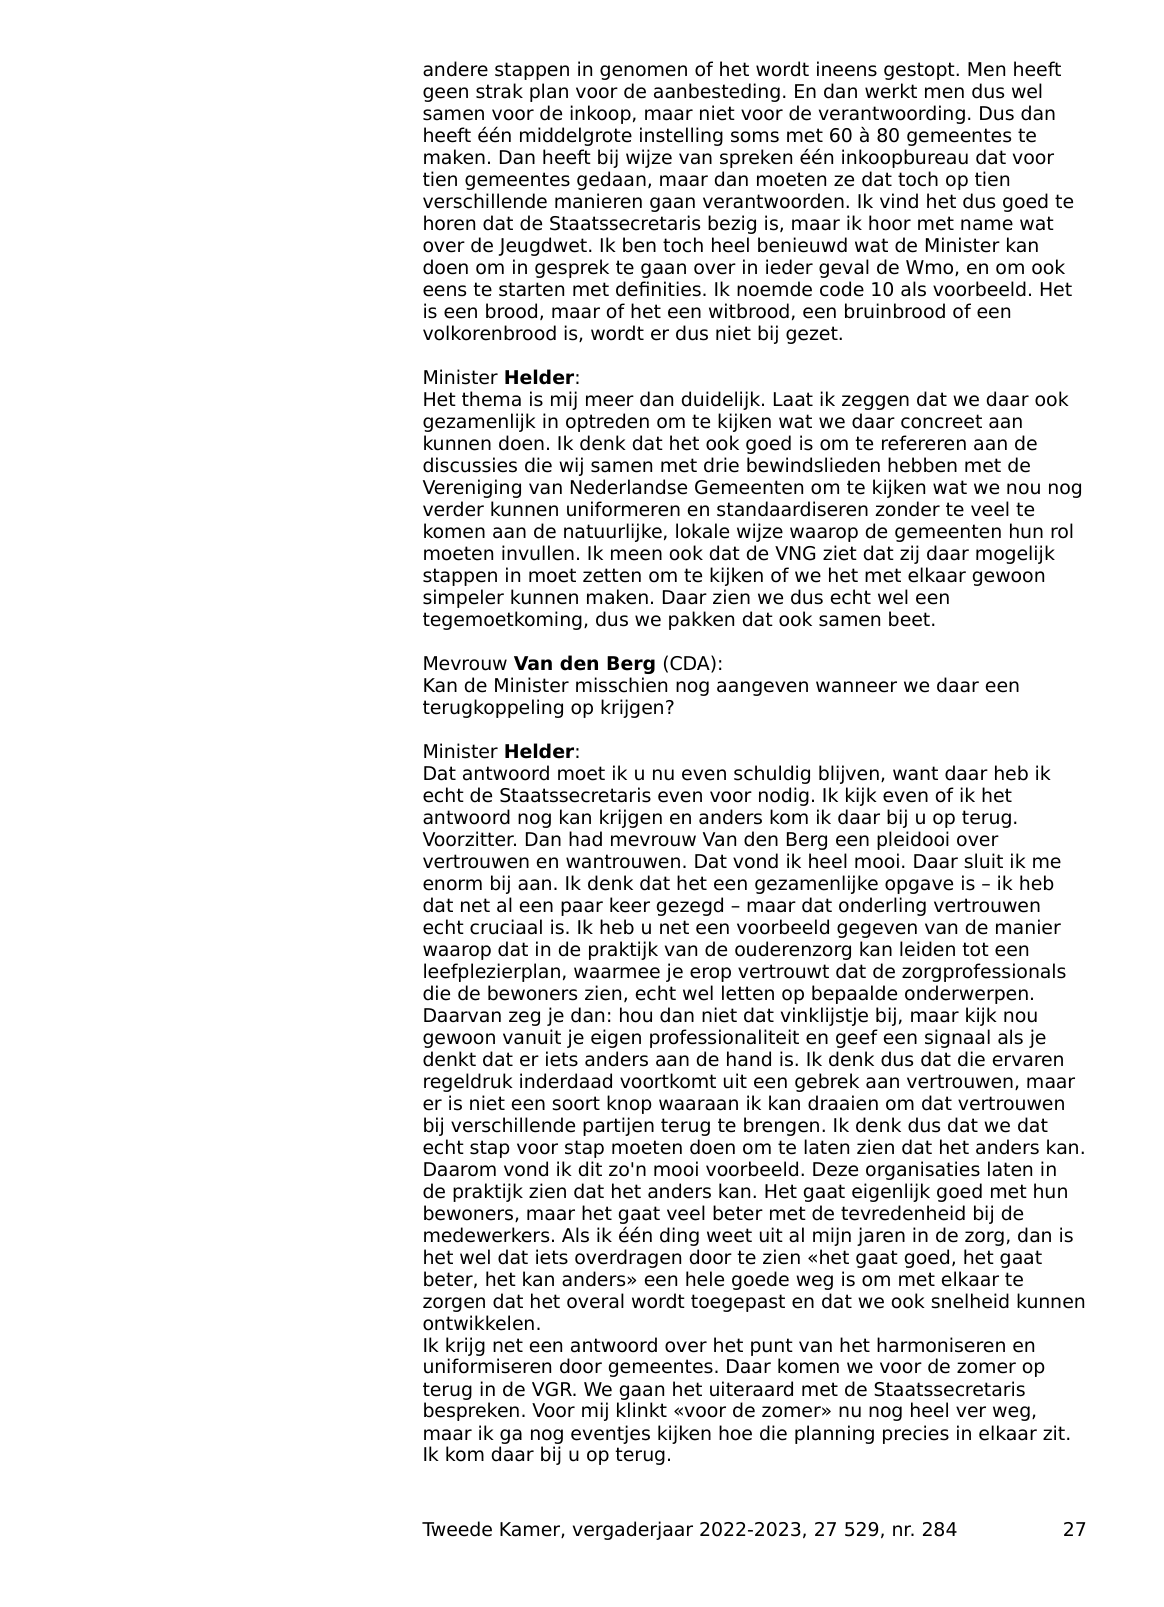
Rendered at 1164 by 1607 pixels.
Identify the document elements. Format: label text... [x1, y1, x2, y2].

text Minister Helder: [422, 741, 1087, 763]
text Het thema is mij meer dan duidelijk. Laat ik zeggen dat we daar ook gezamenlijk in optreden om te kijken wat we daar concreet aan kunnen doen. Ik denk dat het ook goed is om te refereren aan de discussies die wij samen met drie bewindslieden hebben met de Vereniging van Nederlandse Gemeenten om te kijken wat we nou nog verder kunnen uniformeren en standaardiseren zonder te veel te komen aan de natuurlijke, lokale wijze waarop de gemeenten hun rol moeten invullen. Ik meen ook dat de VNG ziet dat zij daar mogelijk stappen in moet zetten om te kijken of we het met elkaar gewoon simpeler kunnen maken. Daar zien we dus echt wel een tegemoetkoming, dus we pakken dat ook samen beet. [422, 389, 1087, 631]
text Minister Helder: [422, 367, 1087, 389]
text Ik krijg net een antwoord over het punt van het harmoniseren en uniformiseren door gemeentes. Daar komen we voor de zomer op terug in de VGR. We gaan het uiteraard met de Staatssecretaris bespreken. Voor mij klinkt «voor de zomer» nu nog heel ver weg, maar ik ga nog eventjes kijken hoe die planning precies in elkaar zit. Ik kom daar bij u op terug. [422, 1334, 1087, 1466]
text Voorzitter. Dan had mevrouw Van den Berg een pleidooi over vertrouwen en wantrouwen. Dat vond ik heel mooi. Daar sluit ik me enorm bij aan. Ik denk dat het een gezamenlijke opgave is – ik heb dat net al een paar keer gezegd – maar dat onderling vertrouwen echt cruciaal is. Ik heb u net een voorbeeld gegeven van de manier waarop dat in de praktijk van de ouderenzorg kan leiden tot een leefplezierplan, waarmee je erop vertrouwt dat de zorgprofessionals die de bewoners zien, echt wel letten op bepaalde onderwerpen. Daarvan zeg je dan: hou dan niet dat vinklijstje bij, maar kijk nou gewoon vanuit je eigen professionaliteit en geef een signaal als je denkt dat er iets anders aan de hand is. Ik denk dus dat die ervaren regeldruk inderdaad voortkomt uit een gebrek aan vertrouwen, maar er is niet een soort knop waaraan ik kan draaien om dat vertrouwen bij verschillende partijen terug te brengen. Ik denk dus dat we dat echt stap voor stap moeten doen om te laten zien dat het anders kan. Daarom vond ik dit zo'n mooi voorbeeld. Deze organisaties laten in de praktijk zien dat het anders kan. Het gaat eigenlijk goed met hun bewoners, maar het gaat veel beter met de tevredenheid bij de medewerkers. Als ik één ding weet uit al mijn jaren in de zorg, dan is het wel dat iets overdragen door te zien «het gaat goed, het gaat beter, het kan anders» een hele goede weg is om met elkaar te zorgen dat het overal wordt toegepast en dat we ook snelheid kunnen ontwikkelen. [422, 829, 1087, 1334]
text Kan de Minister misschien nog aangeven wanneer we daar een terugkoppeling op krijgen? [422, 675, 1087, 719]
text Dat antwoord moet ik u nu even schuldig blijven, want daar heb ik echt de Staatssecretaris even voor nodig. Ik kijk even of ik het antwoord nog kan krijgen en anders kom ik daar bij u op terug. [422, 763, 1087, 829]
text Mevrouw Van den Berg (CDA): [422, 653, 1087, 675]
text andere stappen in genomen of het wordt ineens gestopt. Men heeft geen strak plan voor de aanbesteding. En dan werkt men dus wel samen voor de inkoop, maar niet voor de verantwoording. Dus dan heeft één middelgrote instelling soms met 60 à 80 gemeentes te maken. Dan heeft bij wijze van spreken één inkoopbureau dat voor tien gemeentes gedaan, maar dan moeten ze dat toch op tien verschillende manieren gaan verantwoorden. Ik vind het dus goed te horen dat de Staatssecretaris bezig is, maar ik hoor met name wat over de Jeugdwet. Ik ben toch heel benieuwd wat de Minister kan doen om in gesprek te gaan over in ieder geval de Wmo, en om ook eens te starten met definities. Ik noemde code 10 als voorbeeld. Het is een brood, maar of het een witbrood, een bruinbrood of een volkorenbrood is, wordt er dus niet bij gezet. [422, 59, 1087, 345]
